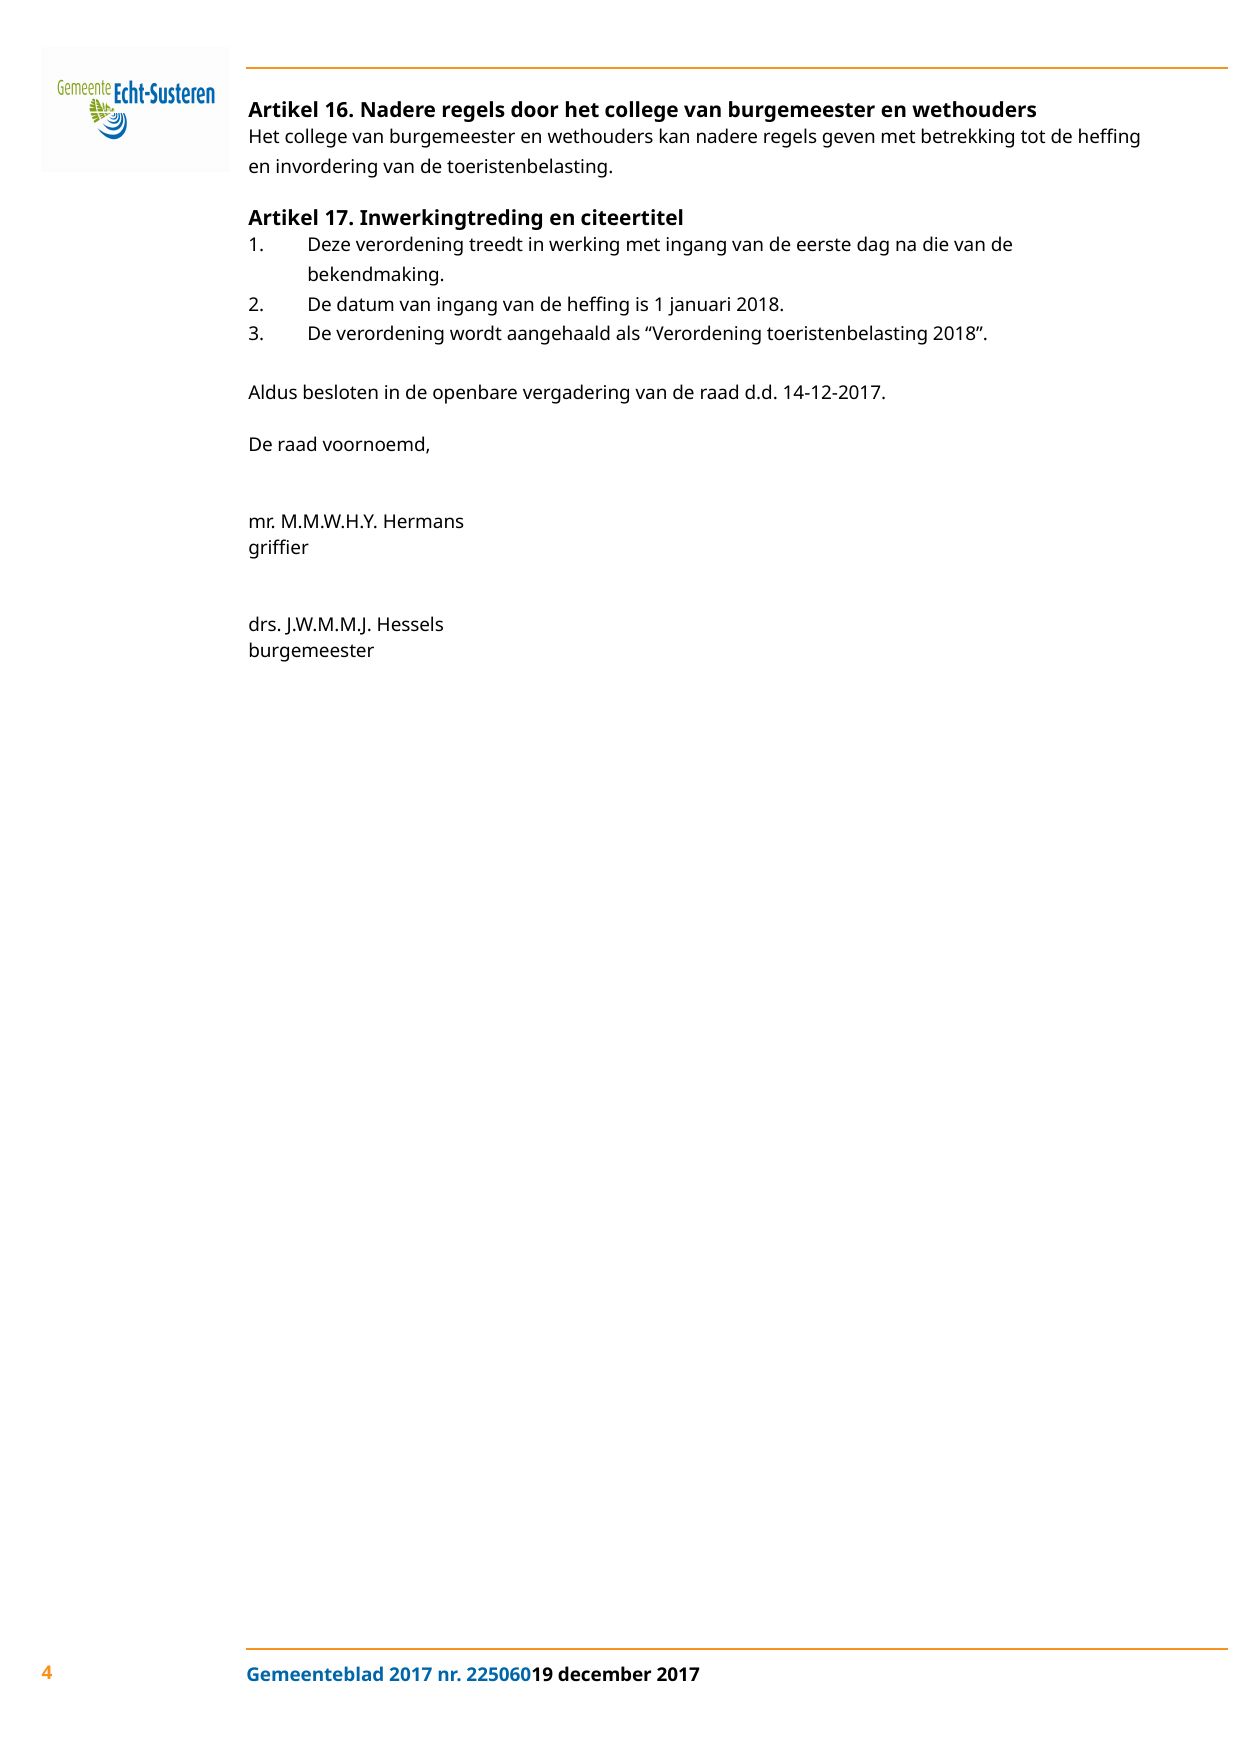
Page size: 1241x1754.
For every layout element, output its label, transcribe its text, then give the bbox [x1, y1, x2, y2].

text drs. J.W.M.M.J. Hessels [248, 611, 1152, 637]
text mr. M.M.W.H.Y. Hermans [248, 508, 1152, 534]
list De datum van ingang van de heffing is 1 januari 2018. [248, 291, 1152, 317]
text Aldus besloten in de openbare vergadering van de raad d.d. 14-12-2017. [248, 379, 1152, 405]
text Artikel 16. Nadere regels door het college van burgemeester en wethouders [248, 95, 1152, 123]
text Het college van burgemeester en wethouders kan nadere regels geven met betrekking tot de heffing en invordering van de toeristenbelasting. [248, 123, 1152, 178]
text burgemeester [248, 637, 1152, 663]
text griffier [248, 534, 1152, 560]
text De raad voornoemd, [248, 431, 1152, 457]
list De verordening wordt aangehaald als “Verordening toeristenbelasting 2018”. [248, 320, 1152, 346]
text Artikel 17. Inwerkingtreding en citeertitel [248, 203, 1152, 232]
picture [41, 47, 231, 172]
list Deze verordening treedt in werking met ingang van de eerste dag na die van de bekendmaking. [248, 232, 1152, 287]
